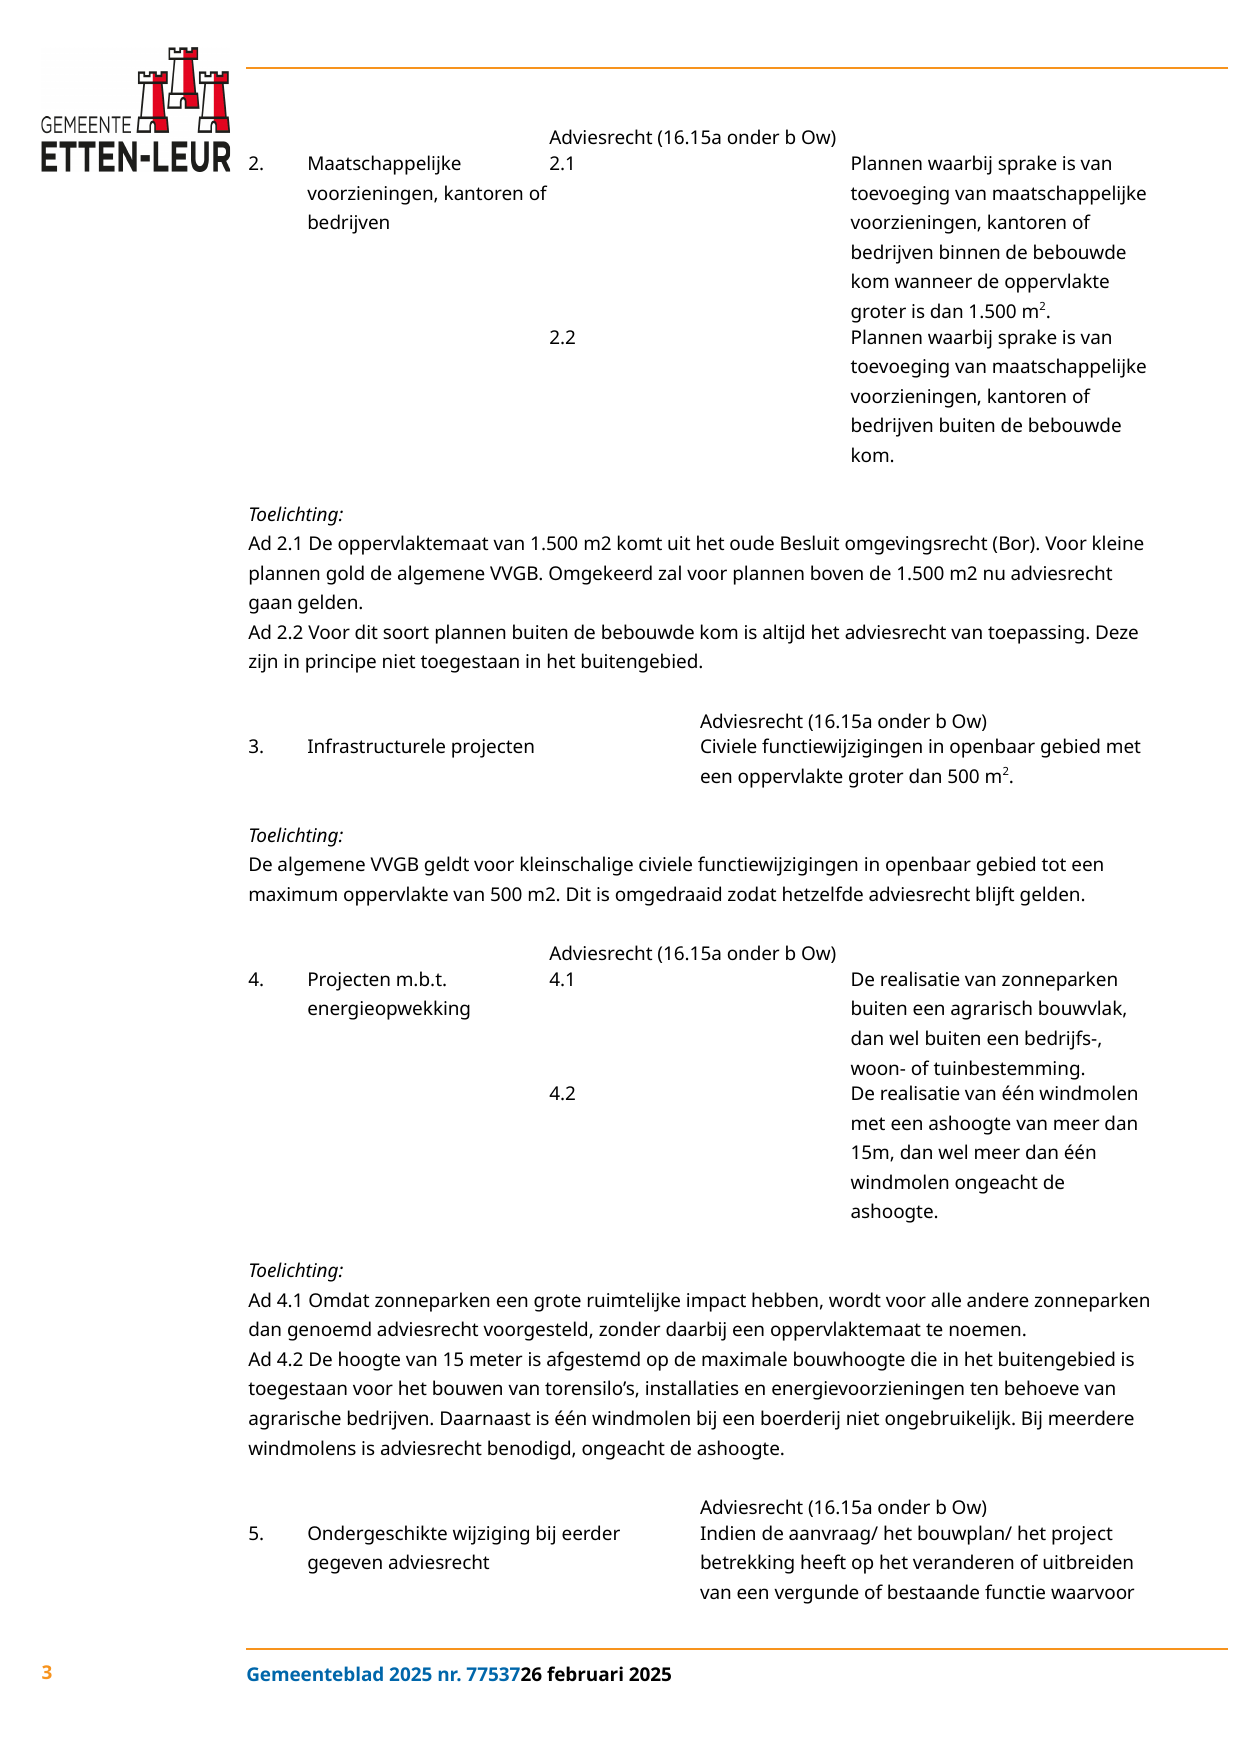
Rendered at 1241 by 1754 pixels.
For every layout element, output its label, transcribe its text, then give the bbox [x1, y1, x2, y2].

table_header [248, 125, 549, 150]
table_cell Plannen waarbij sprake is van toevoeging van maatschappelijke voorzieningen, kantoren of bedrijven binnen de bebouwde kom wanneer de oppervlakte groter is dan 1.500 m2. [850, 150, 1152, 324]
table_cell Plannen waarbij sprake is van toevoeging van maatschappelijke voorzieningen, kantoren of bedrijven buiten de bebouwde kom. [850, 324, 1152, 468]
table_cell De realisatie van zonneparken buiten een agrarisch bouwvlak, dan wel buiten een bedrijfs-, woon- of tuinbestemming. [850, 966, 1152, 1080]
picture [41, 47, 231, 172]
text Toelichting: [248, 822, 1152, 847]
text Ad 4.2 De hoogte van 15 meter is afgestemd op de maximale bouwhoogte die in het buitengebied is toegestaan voor het bouwen van torensilo’s, installaties en energievoorzieningen ten behoeve van agrarische bedrijven. Daarnaast is één windmolen bij een boerderij niet ongebruikelijk. Bij meerdere windmolens is adviesrecht benodigd, ongeacht de ashoogte. [248, 1346, 1152, 1461]
table_cell Projecten m.b.t. energieopwekking [248, 966, 549, 1080]
table_cell De realisatie van één windmolen met een ashoogte van meer dan 15m, dan wel meer dan één windmolen ongeacht de ashoogte. [850, 1080, 1152, 1224]
text De algemene VVGB geldt voor kleinschalige civiele functiewijzigingen in openbaar gebied tot een maximum oppervlakte van 500 m2. Dit is omgedraaid zodat hetzelfde adviesrecht blijft gelden. [248, 851, 1152, 907]
table_cell 4.2 [549, 1080, 850, 1224]
table_header Adviesrecht (16.15a onder b Ow) [700, 1494, 1152, 1520]
table_cell [248, 1080, 549, 1224]
text Ad 2.2 Voor dit soort plannen buiten de bebouwde kom is altijd het adviesrecht van toepassing. Deze zijn in principe niet toegestaan in het buitengebied. [248, 619, 1152, 674]
table_cell Civiele functiewijzigingen in openbaar gebied met een oppervlakte groter dan 500 m2. [700, 734, 1152, 789]
table_header Adviesrecht (16.15a onder b Ow) [549, 940, 1152, 966]
text Ad 2.1 De oppervlaktemaat van 1.500 m2 komt uit het oude Besluit omgevingsrecht (Bor). Voor kleine plannen gold de algemene VVGB. Omgekeerd zal voor plannen boven de 1.500 m2 nu adviesrecht gaan gelden. [248, 530, 1152, 615]
table_cell Ondergeschikte wijziging bij eerder gegeven adviesrecht [248, 1520, 700, 1605]
table_header [248, 940, 549, 966]
table_header Adviesrecht (16.15a onder b Ow) [700, 708, 1152, 734]
table_header Adviesrecht (16.15a onder b Ow) [549, 125, 1152, 150]
table_cell 4.1 [549, 966, 850, 1080]
text Toelichting: [248, 1257, 1152, 1283]
text Ad 4.1 Omdat zonneparken een grote ruimtelijke impact hebben, wordt voor alle andere zonneparken dan genoemd adviesrecht voorgesteld, zonder daarbij een oppervlaktemaat te noemen. [248, 1287, 1152, 1342]
table_cell [248, 324, 549, 468]
table_cell Infrastructurele projecten [248, 734, 700, 789]
table_header [248, 708, 700, 734]
table_cell Indien de aanvraag/ het bouwplan/ het project betrekking heeft op het veranderen of uitbreiden van een vergunde of bestaande functie waarvoor [700, 1520, 1152, 1605]
table_cell 2.2 [549, 324, 850, 468]
text Toelichting: [248, 501, 1152, 526]
table_cell Maatschappelijke voorzieningen, kantoren of bedrijven [248, 150, 549, 324]
table_cell 2.1 [549, 150, 850, 324]
table_header [248, 1494, 700, 1520]
